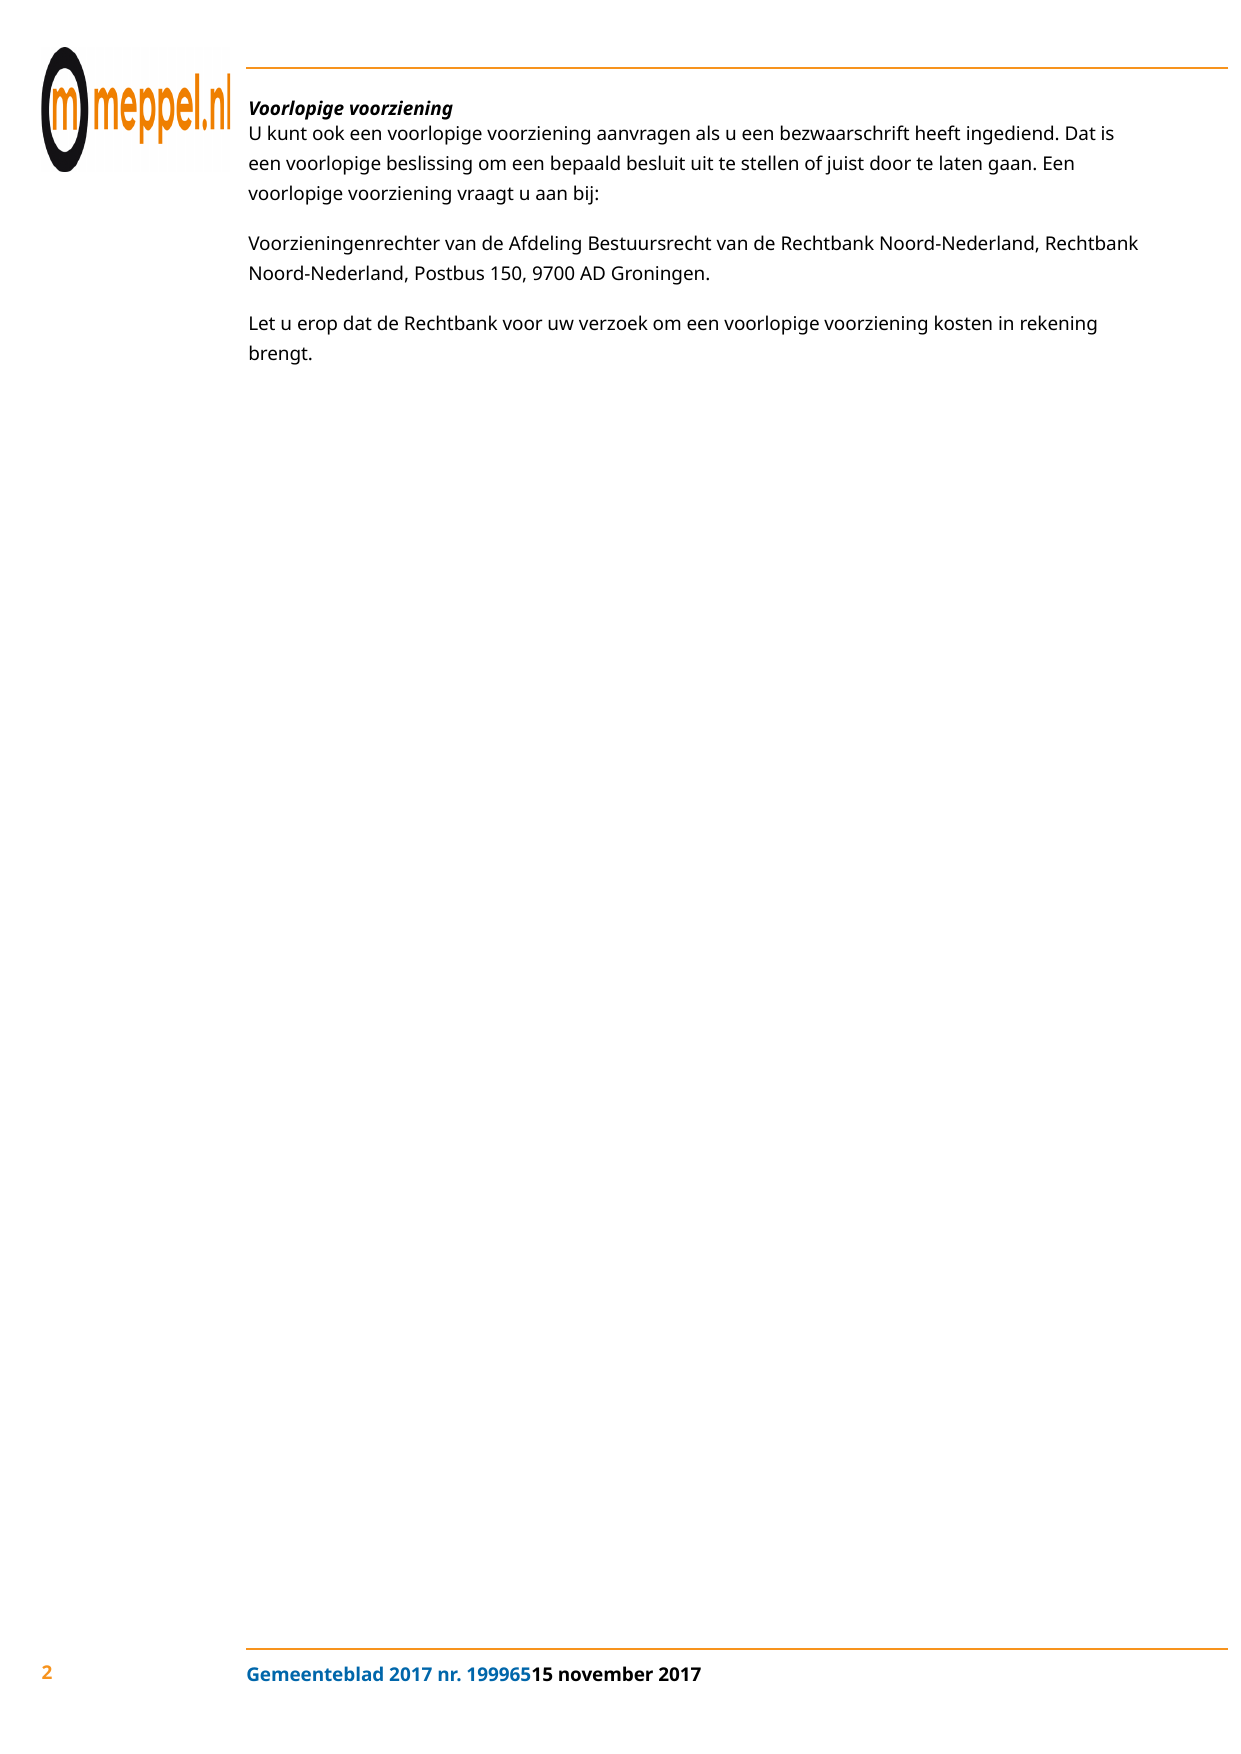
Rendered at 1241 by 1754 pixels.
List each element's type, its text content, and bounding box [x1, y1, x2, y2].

text U kunt ook een voorlopige voorziening aanvragen als u een bezwaarschrift heeft ingediend. Dat is een voorlopige beslissing om een bepaald besluit uit te stellen of juist door te laten gaan. Een voorlopige voorziening vraagt u aan bij: [248, 121, 1152, 205]
text Voorlopige voorziening [248, 95, 1152, 121]
picture [41, 47, 231, 172]
text Voorzieningenrechter van de Afdeling Bestuursrecht van de Rechtbank Noord-Nederland, Rechtbank Noord-Nederland, Postbus 150, 9700 AD Groningen. [248, 230, 1152, 285]
text Let u erop dat de Rechtbank voor uw verzoek om een voorlopige voorziening kosten in rekening brengt. [248, 310, 1152, 365]
